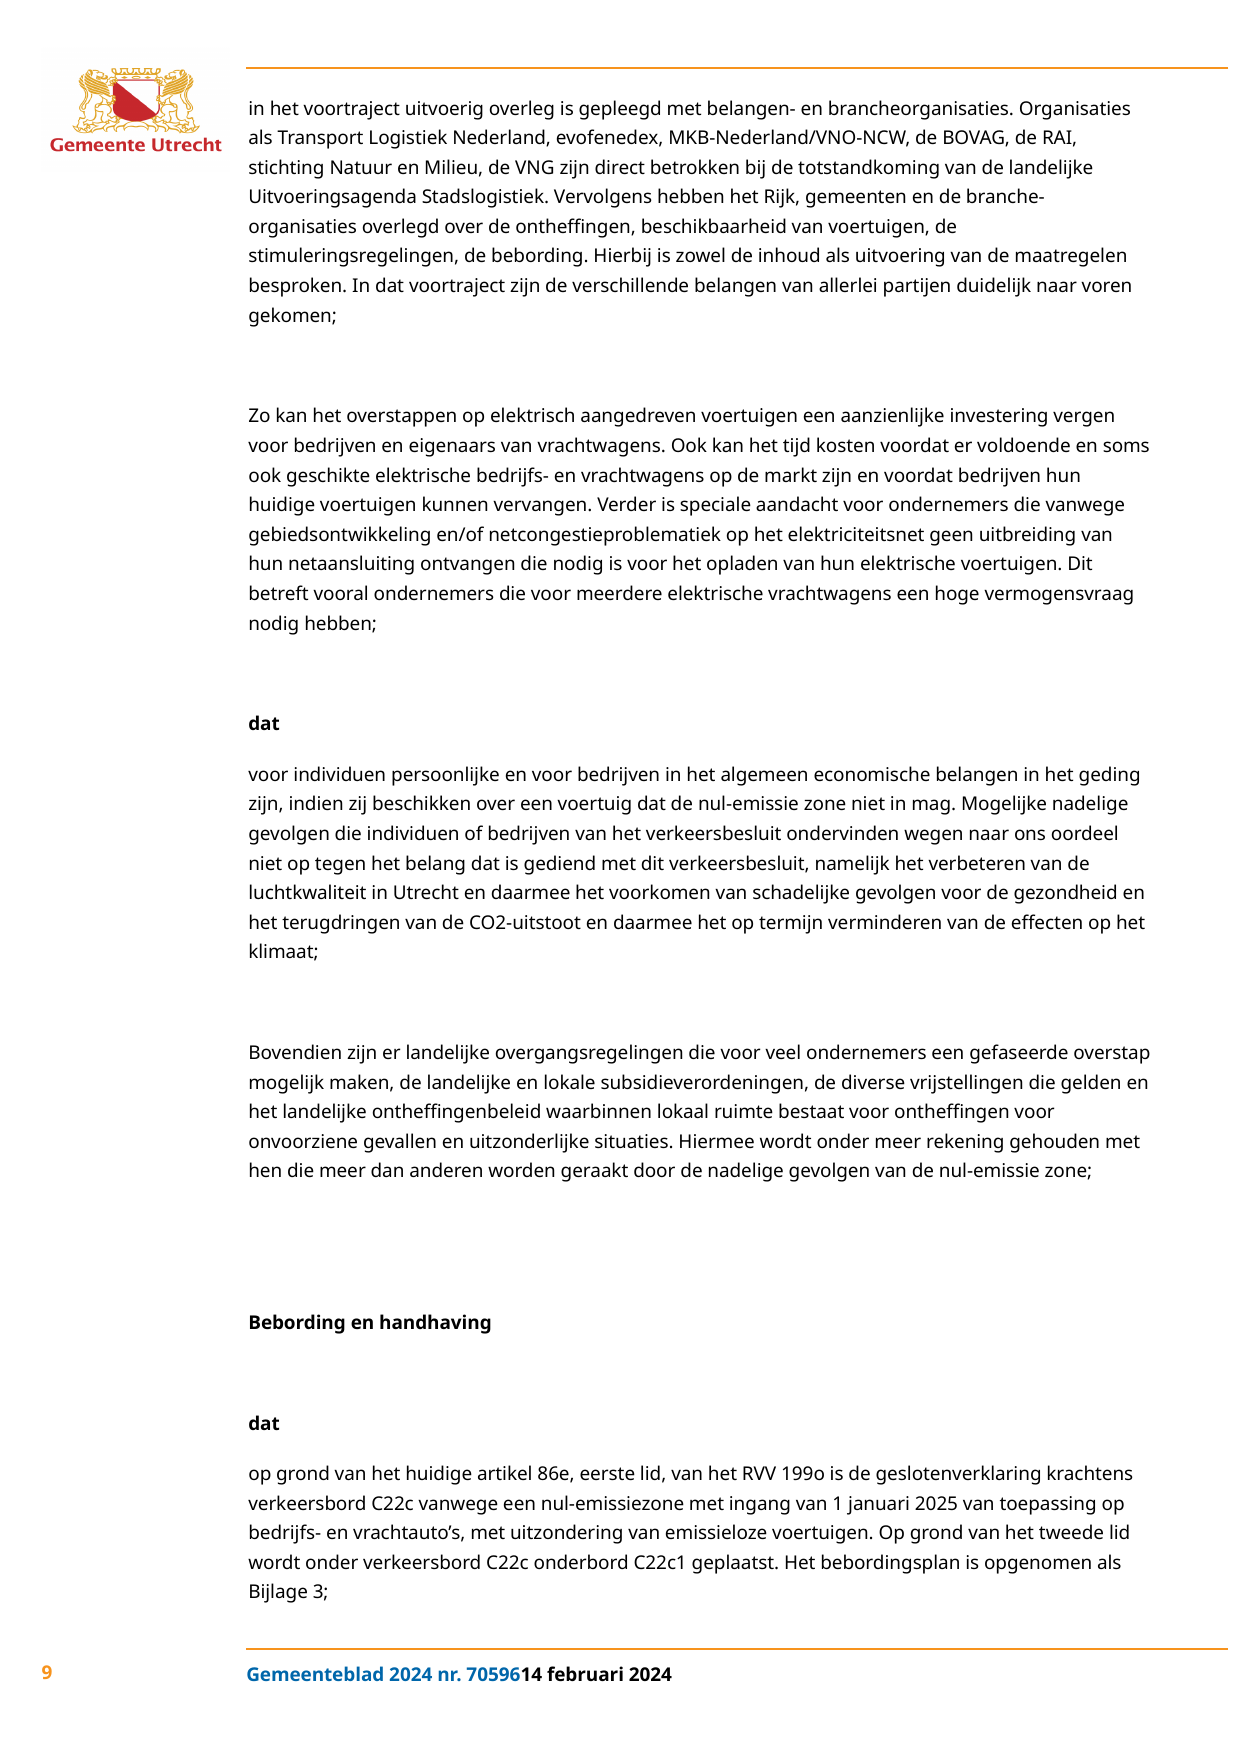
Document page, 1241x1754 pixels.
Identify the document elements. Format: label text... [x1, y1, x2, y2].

text Bebording en handhaving [248, 1309, 1152, 1335]
text op grond van het huidige artikel 86e, eerste lid, van het RVV 199o is de geslotenverklaring krachtens verkeersbord C22c vanwege een nul-emissiezone met ingang van 1 januari 2025 van toepassing op bedrijfs- en vrachtauto’s, met uitzondering van emissieloze voertuigen. Op grond van het tweede lid wordt onder verkeersbord C22c onderbord C22c1 geplaatst. Het bebordingsplan is opgenomen als Bijlage 3; [248, 1460, 1152, 1604]
text Zo kan het overstappen op elektrisch aangedreven voertuigen een aanzienlijke investering vergen voor bedrijven en eigenaars van vrachtwagens. Ook kan het tijd kosten voordat er voldoende en soms ook geschikte elektrische bedrijfs- en vrachtwagens op de markt zijn en voordat bedrijven hun huidige voertuigen kunnen vervangen. Verder is speciale aandacht voor ondernemers die vanwege gebiedsontwikkeling en/of netcongestieproblematiek op het elektriciteitsnet geen uitbreiding van hun netaansluiting ontvangen die nodig is voor het opladen van hun elektrische voertuigen. Dit betreft vooral ondernemers die voor meerdere elektrische vrachtwagens een hoge vermogensvraag nodig hebben; [248, 403, 1152, 636]
text Bovendien zijn er landelijke overgangsregelingen die voor veel ondernemers een gefaseerde overstap mogelijk maken, de landelijke en lokale subsidieverordeningen, de diverse vrijstellingen die gelden en het landelijke ontheffingenbeleid waarbinnen lokaal ruimte bestaat voor ontheffingen voor onvoorziene gevallen en uitzonderlijke situaties. Hiermee wordt onder meer rekening gehouden met hen die meer dan anderen worden geraakt door de nadelige gevolgen van de nul-emissie zone; [248, 1039, 1152, 1183]
text in het voortraject uitvoerig overleg is gepleegd met belangen- en brancheorganisaties. Organisaties als Transport Logistiek Nederland, evofenedex, MKB-Nederland/VNO-NCW, de BOVAG, de RAI, stichting Natuur en Milieu, de VNG zijn direct betrokken bij de totstandkoming van de landelijke Uitvoeringsagenda Stadslogistiek. Vervolgens hebben het Rijk, gemeenten en de branche-organisaties overlegd over de ontheffingen, beschikbaarheid van voertuigen, de stimuleringsregelingen, de bebording. Hierbij is zowel de inhoud als uitvoering van de maatregelen besproken. In dat voortraject zijn de verschillende belangen van allerlei partijen duidelijk naar voren gekomen; [248, 95, 1152, 328]
text dat [248, 1410, 1152, 1436]
text dat [248, 711, 1152, 736]
text voor individuen persoonlijke en voor bedrijven in het algemeen economische belangen in het geding zijn, indien zij beschikken over een voertuig dat de nul-emissie zone niet in mag. Mogelijke nadelige gevolgen die individuen of bedrijven van het verkeersbesluit ondervinden wegen naar ons oordeel niet op tegen het belang dat is gediend met dit verkeersbesluit, namelijk het verbeteren van de luchtkwaliteit in Utrecht en daarmee het voorkomen van schadelijke gevolgen voor de gezondheid en het terugdringen van de CO2-uitstoot en daarmee het op termijn verminderen van de effecten op het klimaat; [248, 761, 1152, 964]
picture [41, 47, 231, 172]
